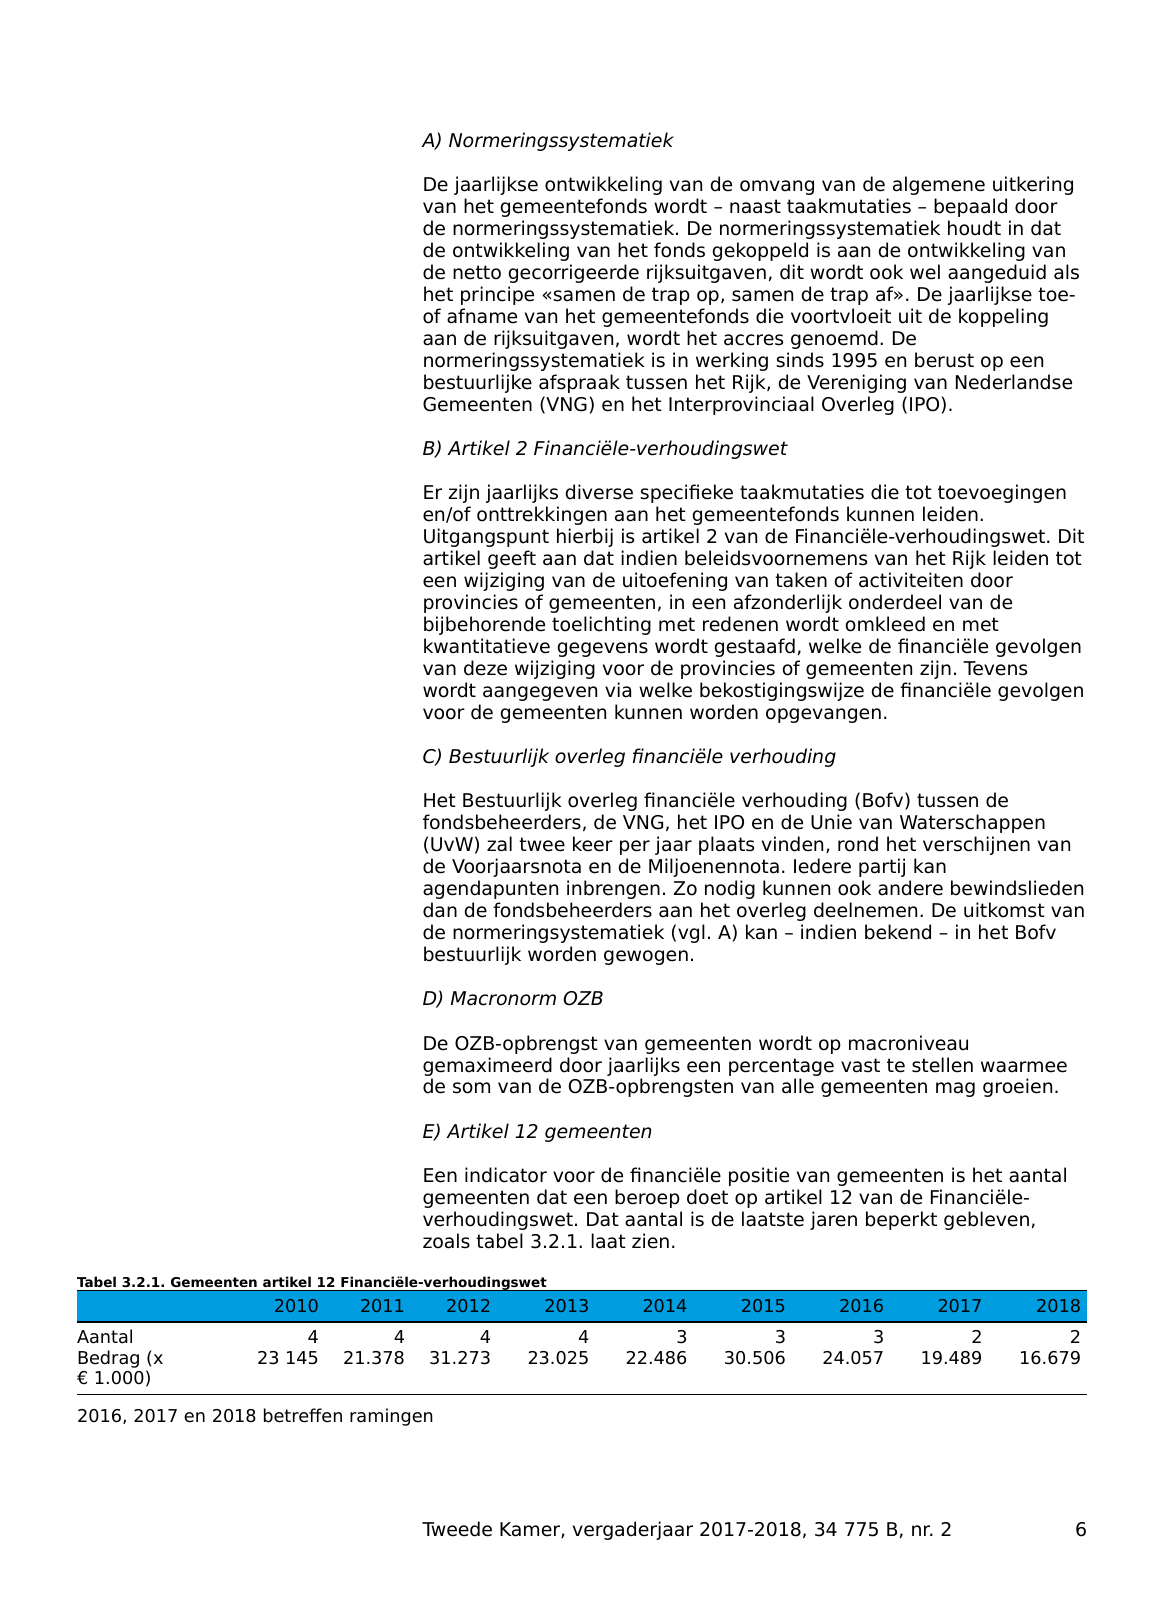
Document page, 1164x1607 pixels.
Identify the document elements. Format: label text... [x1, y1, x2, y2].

text De OZB-opbrengst van gemeenten wordt op macroniveau gemaximeerd door jaarlijks een percentage vast te stellen waarmee de som van de OZB-opbrengsten van alle gemeenten mag groeien. [422, 1032, 1087, 1098]
table_cell 3 [595, 1323, 693, 1348]
subtitle D) Macronorm OZB [422, 988, 1087, 1010]
table_cell 2018 [988, 1291, 1087, 1321]
table_cell Aantal [77, 1323, 238, 1348]
subtitle A) Normeringssystematiek [422, 130, 1087, 152]
table_cell 23.025 [497, 1348, 595, 1394]
table_cell 4 [325, 1323, 411, 1348]
table_cell [77, 1291, 238, 1321]
table_cell 4 [239, 1323, 324, 1348]
table_cell 30.506 [693, 1348, 792, 1394]
table_cell 3 [792, 1323, 890, 1348]
table_cell 2013 [497, 1291, 595, 1321]
table_cell 2016 [792, 1291, 890, 1321]
text Er zijn jaarlijks diverse specifieke taakmutaties die tot toevoegingen en/of onttrekkingen aan het gemeentefonds kunnen leiden. Uitgangspunt hierbij is artikel 2 van de Financiële-verhoudingswet. Dit artikel geeft aan dat indien beleidsvoornemens van het Rijk leiden tot een wijziging van de uitoefening van taken of activiteiten door provincies of gemeenten, in een afzonderlijk onderdeel van de bijbehorende toelichting met redenen wordt omkleed en met kwantitatieve gegevens wordt gestaafd, welke de financiële gevolgen van deze wijziging voor de provincies of gemeenten zijn. Tevens wordt aangegeven via welke bekostigingswijze de financiële gevolgen voor de gemeenten kunnen worden opgevangen. [422, 482, 1087, 724]
table_cell 24.057 [792, 1348, 890, 1394]
table_cell 22.486 [595, 1348, 693, 1394]
text Het Bestuurlijk overleg financiële verhouding (Bofv) tussen de fondsbeheerders, de VNG, het IPO en de Unie van Waterschappen (UvW) zal twee keer per jaar plaats vinden, rond het verschijnen van de Voorjaarsnota en de Miljoenennota. Iedere partij kan agendapunten inbrengen. Zo nodig kunnen ook andere bewindslieden dan de fondsbeheerders aan het overleg deelnemen. De uitkomst van de normeringsystematiek (vgl. A) kan – indien bekend – in het Bofv bestuurlijk worden gewogen. [422, 790, 1087, 966]
subtitle B) Artikel 2 Financiële-verhoudingswet [422, 438, 1087, 460]
table_cell 2015 [693, 1291, 792, 1321]
table_cell Bedrag (x € 1.000) [77, 1348, 238, 1394]
table_cell 2014 [595, 1291, 693, 1321]
table_cell 2017 [890, 1291, 988, 1321]
subtitle E) Artikel 12 gemeenten [422, 1121, 1087, 1143]
table_cell 3 [693, 1323, 792, 1348]
table_cell 2016, 2017 en 2018 betreffen ramingen [77, 1395, 1087, 1427]
table_cell 2 [890, 1323, 988, 1348]
table_cell 19.489 [890, 1348, 988, 1394]
table_cell 2 [988, 1323, 1087, 1348]
table_header Tabel 3.2.1. Gemeenten artikel 12 Financiële-verhoudingswet [77, 1275, 1087, 1290]
table_cell 2011 [325, 1291, 411, 1321]
table_cell 2012 [411, 1291, 497, 1321]
table_cell 2010 [239, 1291, 324, 1321]
text De jaarlijkse ontwikkeling van de omvang van de algemene uitkering van het gemeentefonds wordt – naast taakmutaties – bepaald door de normeringssystematiek. De normeringssystematiek houdt in dat de ontwikkeling van het fonds gekoppeld is aan de ontwikkeling van de netto gecorrigeerde rijksuitgaven, dit wordt ook wel aangeduid als het principe «samen de trap op, samen de trap af». De jaarlijkse toe- of afname van het gemeentefonds die voortvloeit uit de koppeling aan de rijksuitgaven, wordt het accres genoemd. De normeringssystematiek is in werking sinds 1995 en berust op een bestuurlijke afspraak tussen het Rijk, de Vereniging van Nederlandse Gemeenten (VNG) en het Interprovinciaal Overleg (IPO). [422, 174, 1087, 416]
table_cell 4 [497, 1323, 595, 1348]
text Een indicator voor de financiële positie van gemeenten is het aantal gemeenten dat een beroep doet op artikel 12 van de Financiële-verhoudingswet. Dat aantal is de laatste jaren beperkt gebleven, zoals tabel 3.2.1. laat zien. [422, 1165, 1087, 1253]
subtitle C) Bestuurlijk overleg financiële verhouding [422, 746, 1087, 768]
table_cell 23 145 [239, 1348, 324, 1394]
table_cell 21.378 [325, 1348, 411, 1394]
table_cell 16.679 [988, 1348, 1087, 1394]
table_cell 31.273 [411, 1348, 497, 1394]
table_cell 4 [411, 1323, 497, 1348]
